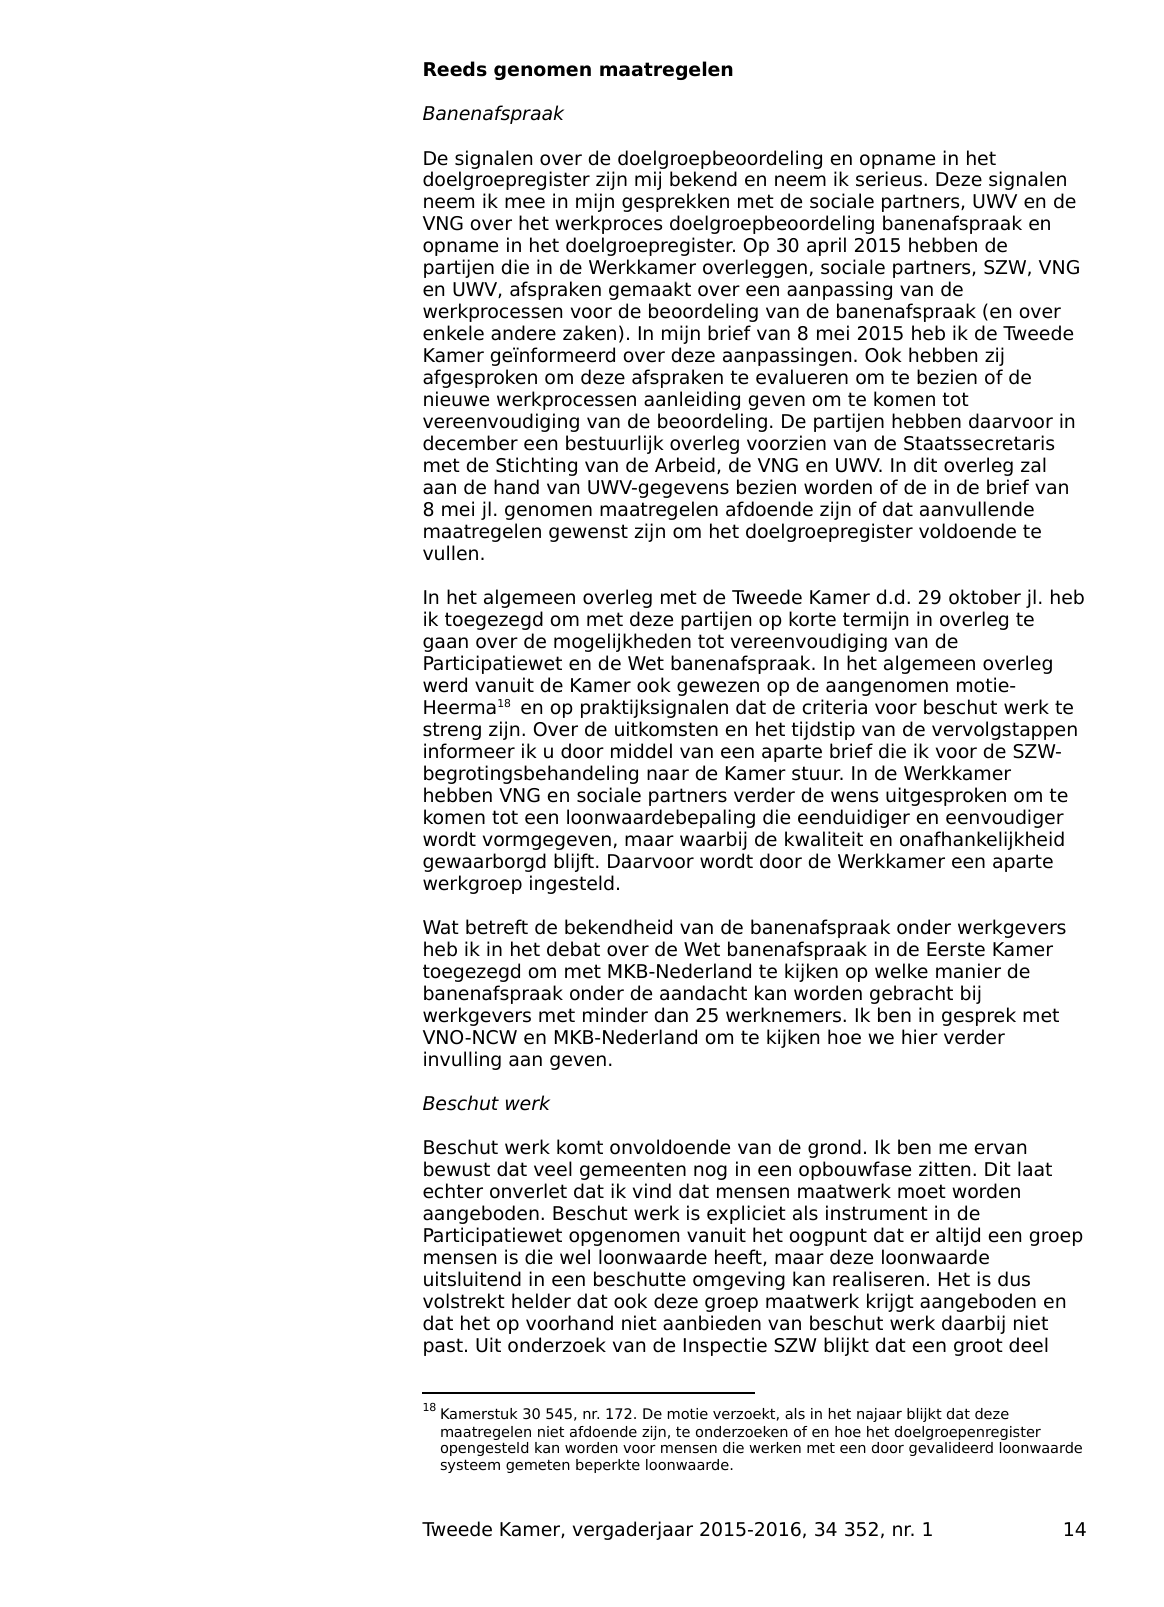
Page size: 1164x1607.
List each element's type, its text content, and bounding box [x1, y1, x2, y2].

subtitle Beschut werk [422, 1093, 1087, 1115]
text Wat betreft de bekendheid van de banenafspraak onder werkgevers heb ik in het debat over de Wet banenafspraak in de Eerste Kamer toegezegd om met MKB-Nederland te kijken op welke manier de banenafspraak onder de aandacht kan worden gebracht bij werkgevers met minder dan 25 werknemers. Ik ben in gesprek met VNO-NCW en MKB-Nederland om te kijken hoe we hier verder invulling aan geven. [422, 917, 1087, 1071]
text De signalen over de doelgroepbeoordeling en opname in het doelgroepregister zijn mij bekend en neem ik serieus. Deze signalen neem ik mee in mijn gesprekken met de sociale partners, UWV en de VNG over het werkproces doelgroepbeoordeling banenafspraak en opname in het doelgroepregister. Op 30 april 2015 hebben de partijen die in de Werkkamer overleggen, sociale partners, SZW, VNG en UWV, afspraken gemaakt over een aanpassing van de werkprocessen voor de beoordeling van de banenafspraak (en over enkele andere zaken). In mijn brief van 8 mei 2015 heb ik de Tweede Kamer geïnformeerd over deze aanpassingen. Ook hebben zij afgesproken om deze afspraken te evalueren om te bezien of de nieuwe werkprocessen aanleiding geven om te komen tot vereenvoudiging van de beoordeling. De partijen hebben daarvoor in december een bestuurlijk overleg voorzien van de Staatssecretaris met de Stichting van de Arbeid, de VNG en UWV. In dit overleg zal aan de hand van UWV-gegevens bezien worden of de in de brief van 8 mei jl. genomen maatregelen afdoende zijn of dat aanvullende maatregelen gewenst zijn om het doelgroepregister voldoende te vullen. [422, 147, 1087, 565]
text Beschut werk komt onvoldoende van de grond. Ik ben me ervan bewust dat veel gemeenten nog in een opbouwfase zitten. Dit laat echter onverlet dat ik vind dat mensen maatwerk moet worden aangeboden. Beschut werk is expliciet als instrument in de Participatiewet opgenomen vanuit het oogpunt dat er altijd een groep mensen is die wel loonwaarde heeft, maar deze loonwaarde uitsluitend in een beschutte omgeving kan realiseren. Het is dus volstrekt helder dat ook deze groep maatwerk krijgt aangeboden en dat het op voorhand niet aanbieden van beschut werk daarbij niet past. Uit onderzoek van de Inspectie SZW blijkt dat een groot deel [422, 1137, 1087, 1357]
text Kamerstuk 30 545, nr. 172. De motie verzoekt, als in het najaar blijkt dat deze maatregelen niet afdoende zijn, te onderzoeken of en hoe het doelgroepenregister opengesteld kan worden voor mensen die werken met een door gevalideerd loonwaarde systeem gemeten beperkte loonwaarde. [422, 1402, 1087, 1474]
subtitle Reeds genomen maatregelen [422, 59, 1087, 81]
subtitle Banenafspraak [422, 103, 1087, 125]
text In het algemeen overleg met de Tweede Kamer d.d. 29 oktober jl. heb ik toegezegd om met deze partijen op korte termijn in overleg te gaan over de mogelijkheden tot vereenvoudiging van de Participatiewet en de Wet banenafspraak. In het algemeen overleg werd vanuit de Kamer ook gewezen op de aangenomen motie-Heerma en op praktijksignalen dat de criteria voor beschut werk te streng zijn. Over de uitkomsten en het tijdstip van de vervolgstappen informeer ik u door middel van een aparte brief die ik voor de SZW-begrotingsbehandeling naar de Kamer stuur. In de Werkkamer hebben VNG en sociale partners verder de wens uitgesproken om te komen tot een loonwaardebepaling die eenduidiger en eenvoudiger wordt vormgegeven, maar waarbij de kwaliteit en onafhankelijkheid gewaarborgd blijft. Daarvoor wordt door de Werkkamer een aparte werkgroep ingesteld. [422, 587, 1087, 895]
